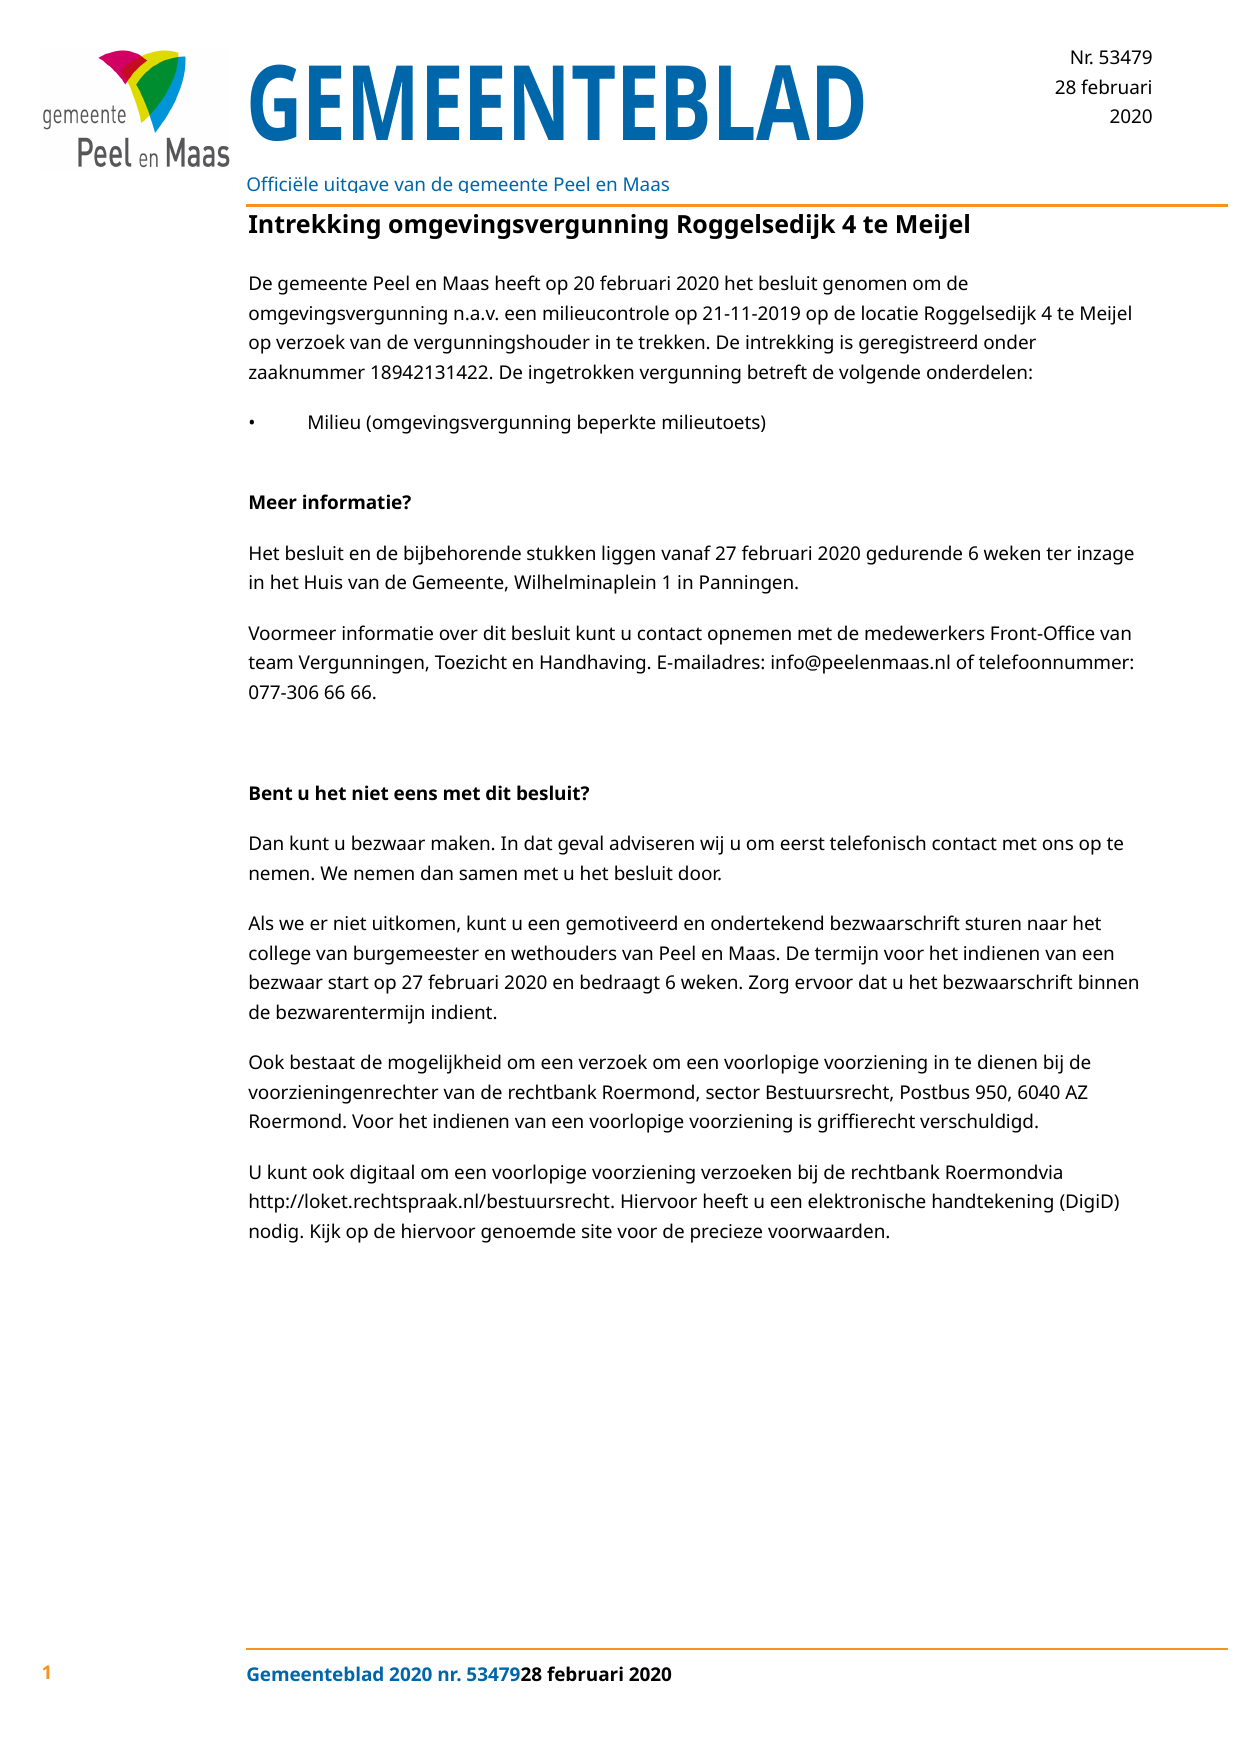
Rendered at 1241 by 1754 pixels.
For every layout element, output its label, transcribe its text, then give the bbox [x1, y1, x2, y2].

text Meer informatie? [248, 489, 1152, 515]
list Milieu (omgevingsvergunning beperkte milieutoets) [248, 409, 1152, 435]
text Ook bestaat de mogelijkheid om een verzoek om een voorlopige voorziening in te dienen bij de voorzieningenrechter van de rechtbank Roermond, sector Bestuursrecht, Postbus 950, 6040 AZ Roermond. Voor het indienen van een voorlopige voorziening is griffierecht verschuldigd. [248, 1049, 1152, 1134]
text Voormeer informatie over dit besluit kunt u contact opnemen met de medewerkers Front-Office van team Vergunningen, Toezicht en Handhaving. E-mailadres: info@peelenmaas.nl of telefoonnummer: 077-306 66 66. [248, 620, 1152, 705]
text Als we er niet uitkomen, kunt u een gemotiveerd en ondertekend bezwaarschrift sturen naar het college van burgemeester en wethouders van Peel en Maas. De termijn voor het indienen van een bezwaar start op 27 februari 2020 en bedraagt 6 weken. Zorg ervoor dat u het bezwaarschrift binnen de bezwarentermijn indient. [248, 910, 1152, 1025]
text Intrekking omgevingsvergunning Roggelsedijk 4 te Meijel [248, 207, 1152, 241]
text Dan kunt u bezwaar maken. In dat geval adviseren wij u om eerst telefonisch contact met ons op te nemen. We nemen dan samen met u het besluit door. [248, 830, 1152, 886]
picture [41, 47, 231, 172]
text Bent u het niet eens met dit besluit? [248, 780, 1152, 806]
text U kunt ook digitaal om een voorlopige voorziening verzoeken bij de rechtbank Roermondvia http://loket.rechtspraak.nl/bestuursrecht. Hiervoor heeft u een elektronische handtekening (DigiD) nodig. Kijk op de hiervoor genoemde site voor de precieze voorwaarden. [248, 1159, 1152, 1244]
text De gemeente Peel en Maas heeft op 20 februari 2020 het besluit genomen om de omgevingsvergunning n.a.v. een milieucontrole op 21-11-2019 op de locatie Roggelsedijk 4 te Meijel op verzoek van de vergunningshouder in te trekken. De intrekking is geregistreerd onder zaaknummer 18942131422. De ingetrokken vergunning betreft de volgende onderdelen: [248, 270, 1152, 385]
text Het besluit en de bijbehorende stukken liggen vanaf 27 februari 2020 gedurende 6 weken ter inzage in het Huis van de Gemeente, Wilhelminaplein 1 in Panningen. [248, 540, 1152, 595]
